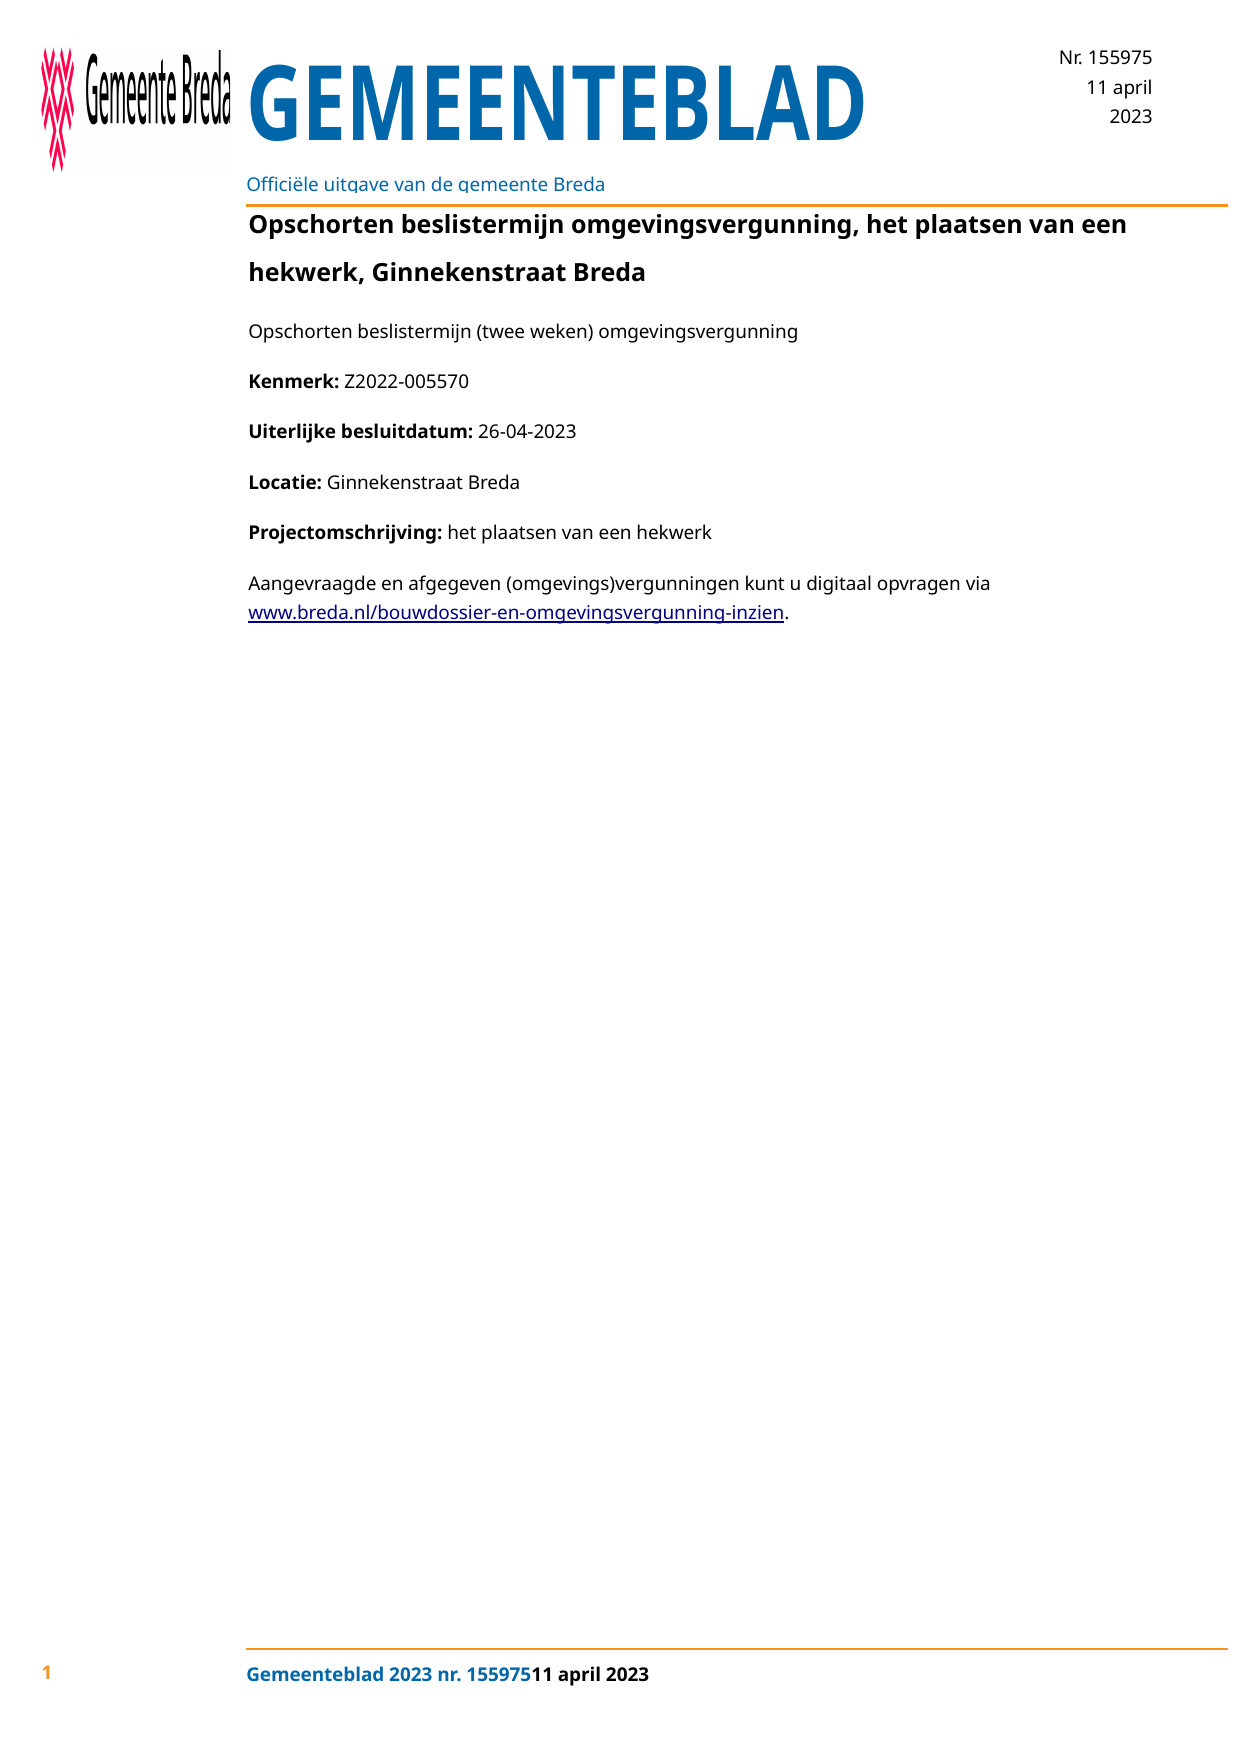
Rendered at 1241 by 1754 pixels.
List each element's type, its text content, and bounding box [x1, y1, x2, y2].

text Aangevraagde en afgegeven (omgevings)vergunningen kunt u digitaal opvragen via www.breda.nl/bouwdossier-en-omgevingsvergunning-inzien. [248, 570, 1152, 625]
text Opschorten beslistermijn omgevingsvergunning, het plaatsen van een hekwerk, Ginnekenstraat Breda [248, 207, 1152, 288]
text Opschorten beslistermijn (twee weken) omgevingsvergunning [248, 318, 1152, 344]
text Uiterlijke besluitdatum: 26-04-2023 [248, 419, 1152, 444]
text Locatie: Ginnekenstraat Breda [248, 469, 1152, 495]
picture [41, 47, 231, 172]
text Projectomschrijving: het plaatsen van een hekwerk [248, 519, 1152, 545]
text Kenmerk: Z2022-005570 [248, 368, 1152, 394]
